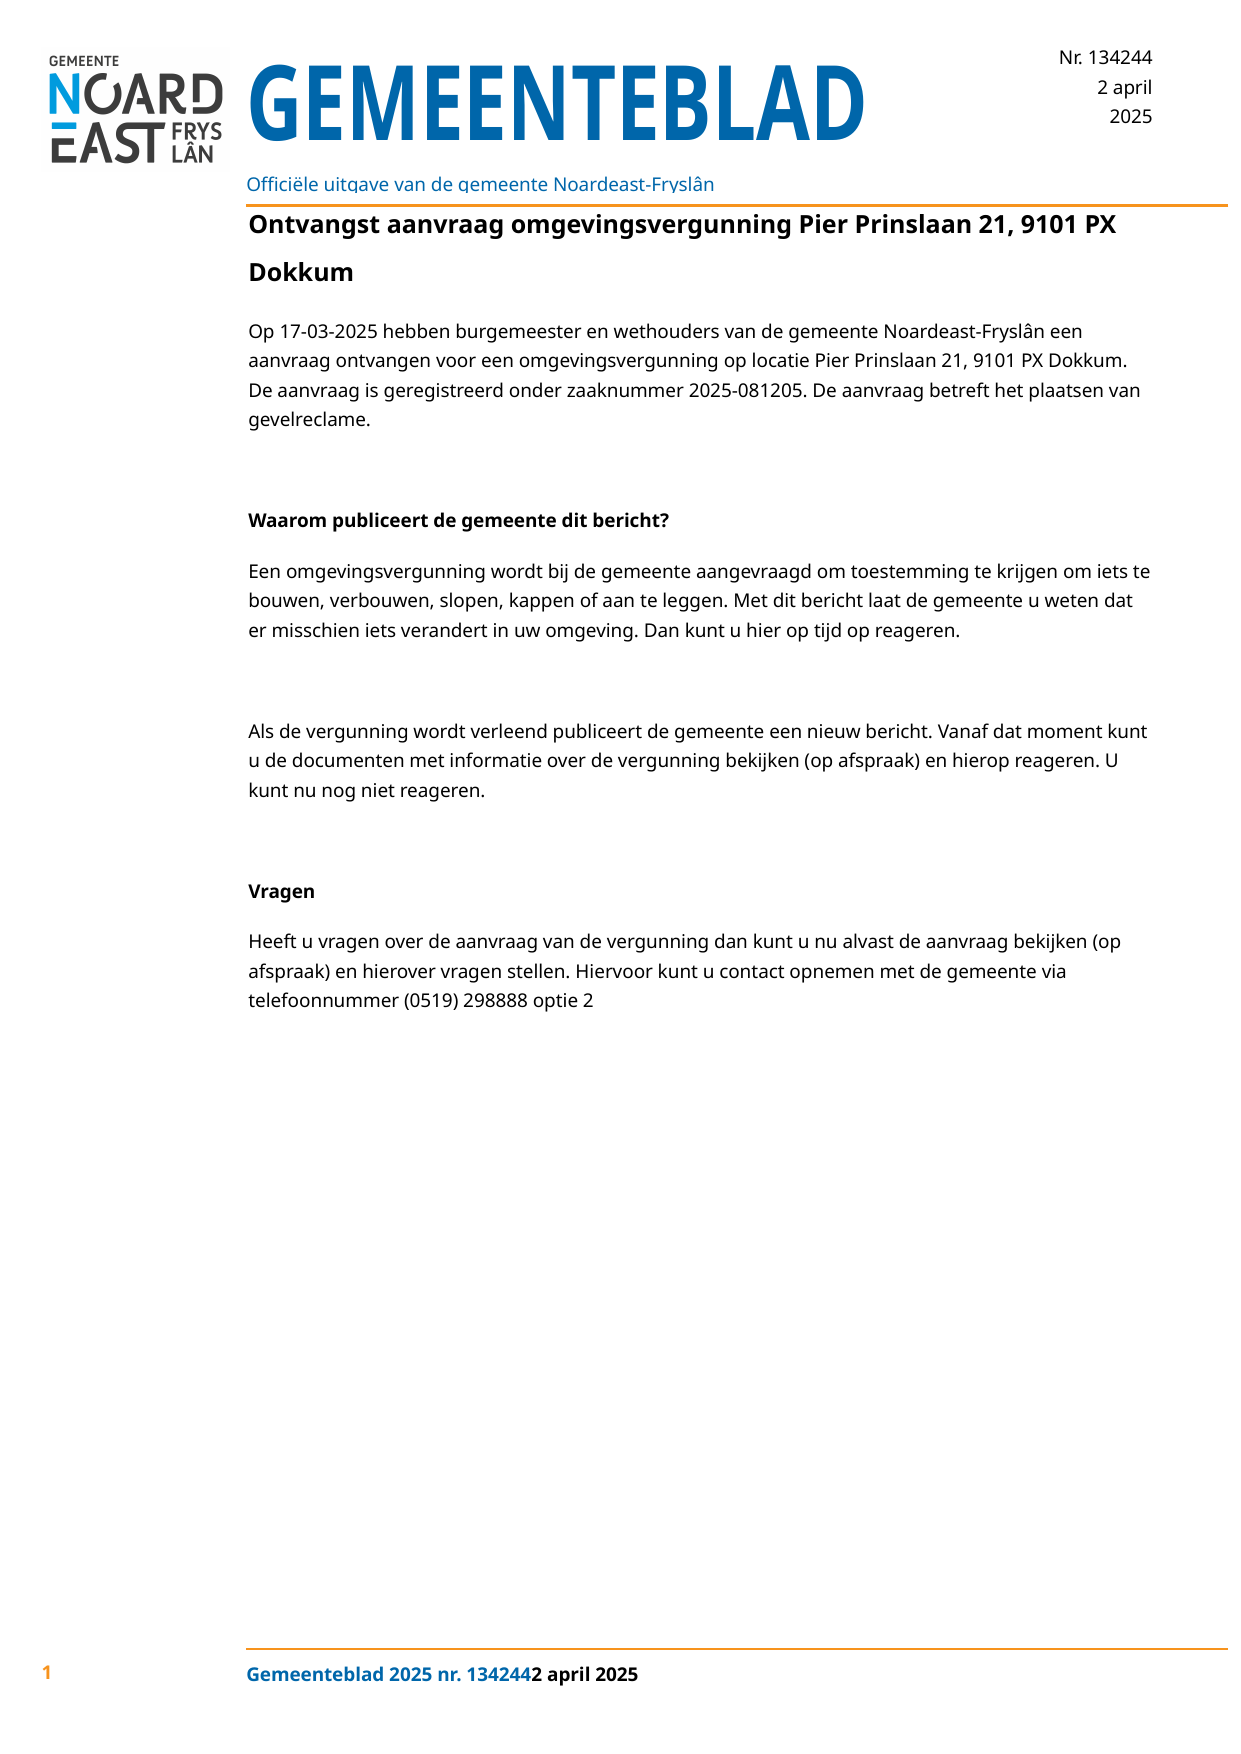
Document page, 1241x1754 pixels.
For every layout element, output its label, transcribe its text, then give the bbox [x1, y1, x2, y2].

text Op 17-03-2025 hebben burgemeester en wethouders van de gemeente Noardeast-Fryslân een aanvraag ontvangen voor een omgevingsvergunning op locatie Pier Prinslaan 21, 9101 PX Dokkum. De aanvraag is geregistreerd onder zaaknummer 2025-081205. De aanvraag betreft het plaatsen van gevelreclame. [248, 318, 1152, 432]
text Vragen [248, 878, 1152, 904]
text Waarom publiceert de gemeente dit bericht? [248, 507, 1152, 533]
text Een omgevingsvergunning wordt bij de gemeente aangevraagd om toestemming te krijgen om iets te bouwen, verbouwen, slopen, kappen of aan te leggen. Met dit bericht laat de gemeente u weten dat er misschien iets verandert in uw omgeving. Dan kunt u hier op tijd op reageren. [248, 558, 1152, 643]
text Als de vergunning wordt verleend publiceert de gemeente een nieuw bericht. Vanaf dat moment kunt u de documenten met informatie over de vergunning bekijken (op afspraak) en hierop reageren. U kunt nu nog niet reageren. [248, 718, 1152, 803]
text Heeft u vragen over de aanvraag van de vergunning dan kunt u nu alvast de aanvraag bekijken (op afspraak) en hierover vragen stellen. Hiervoor kunt u contact opnemen met de gemeente via telefoonnummer (0519) 298888 optie 2 [248, 928, 1152, 1013]
text Ontvangst aanvraag omgevingsvergunning Pier Prinslaan 21, 9101 PX Dokkum [248, 207, 1152, 288]
picture [41, 47, 231, 172]
